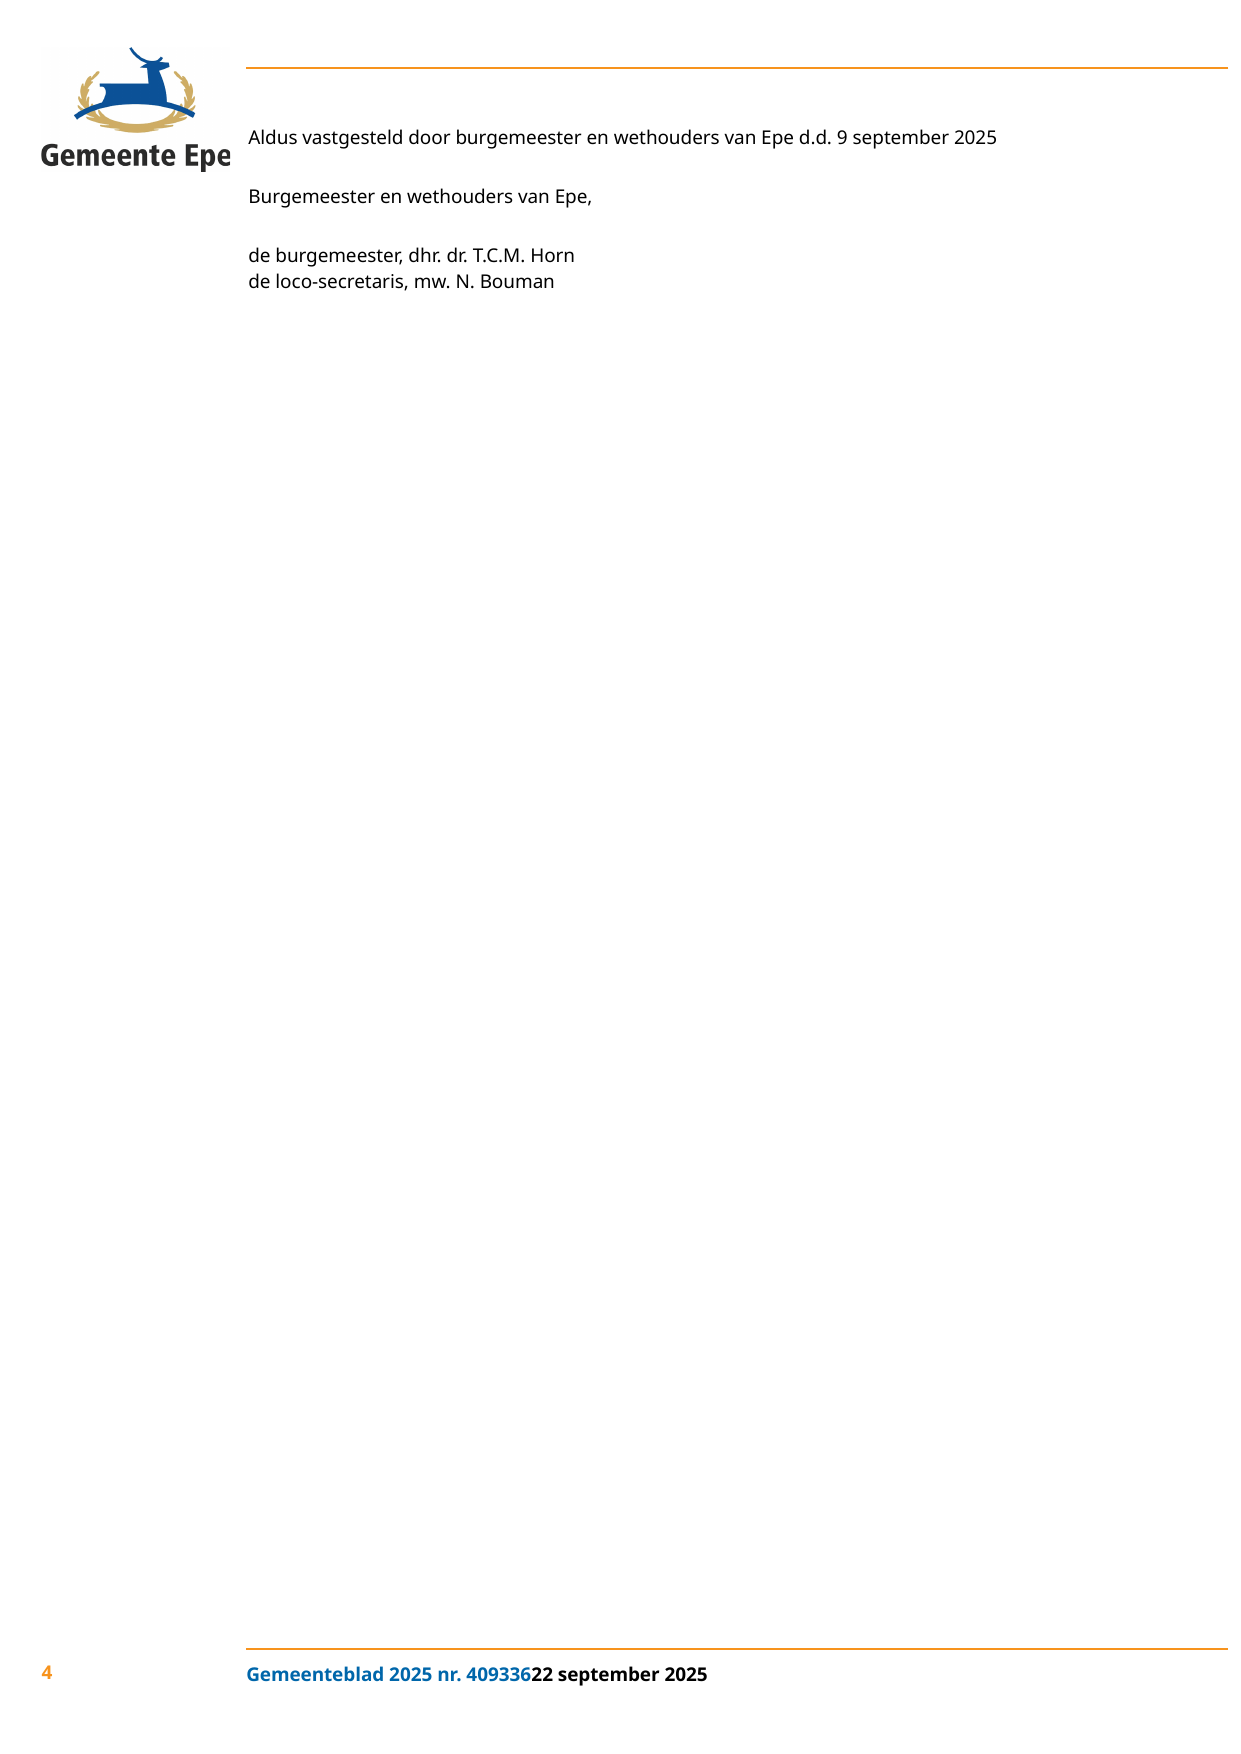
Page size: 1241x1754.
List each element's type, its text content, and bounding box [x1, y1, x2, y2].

text de loco-secretaris, mw. N. Bouman [248, 268, 1152, 294]
picture [41, 47, 231, 172]
text Burgemeester en wethouders van Epe, [248, 183, 1152, 209]
text Aldus vastgesteld door burgemeester en wethouders van Epe d.d. 9 september 2025 [248, 124, 1152, 150]
text de burgemeester, dhr. dr. T.C.M. Horn [248, 243, 1152, 268]
